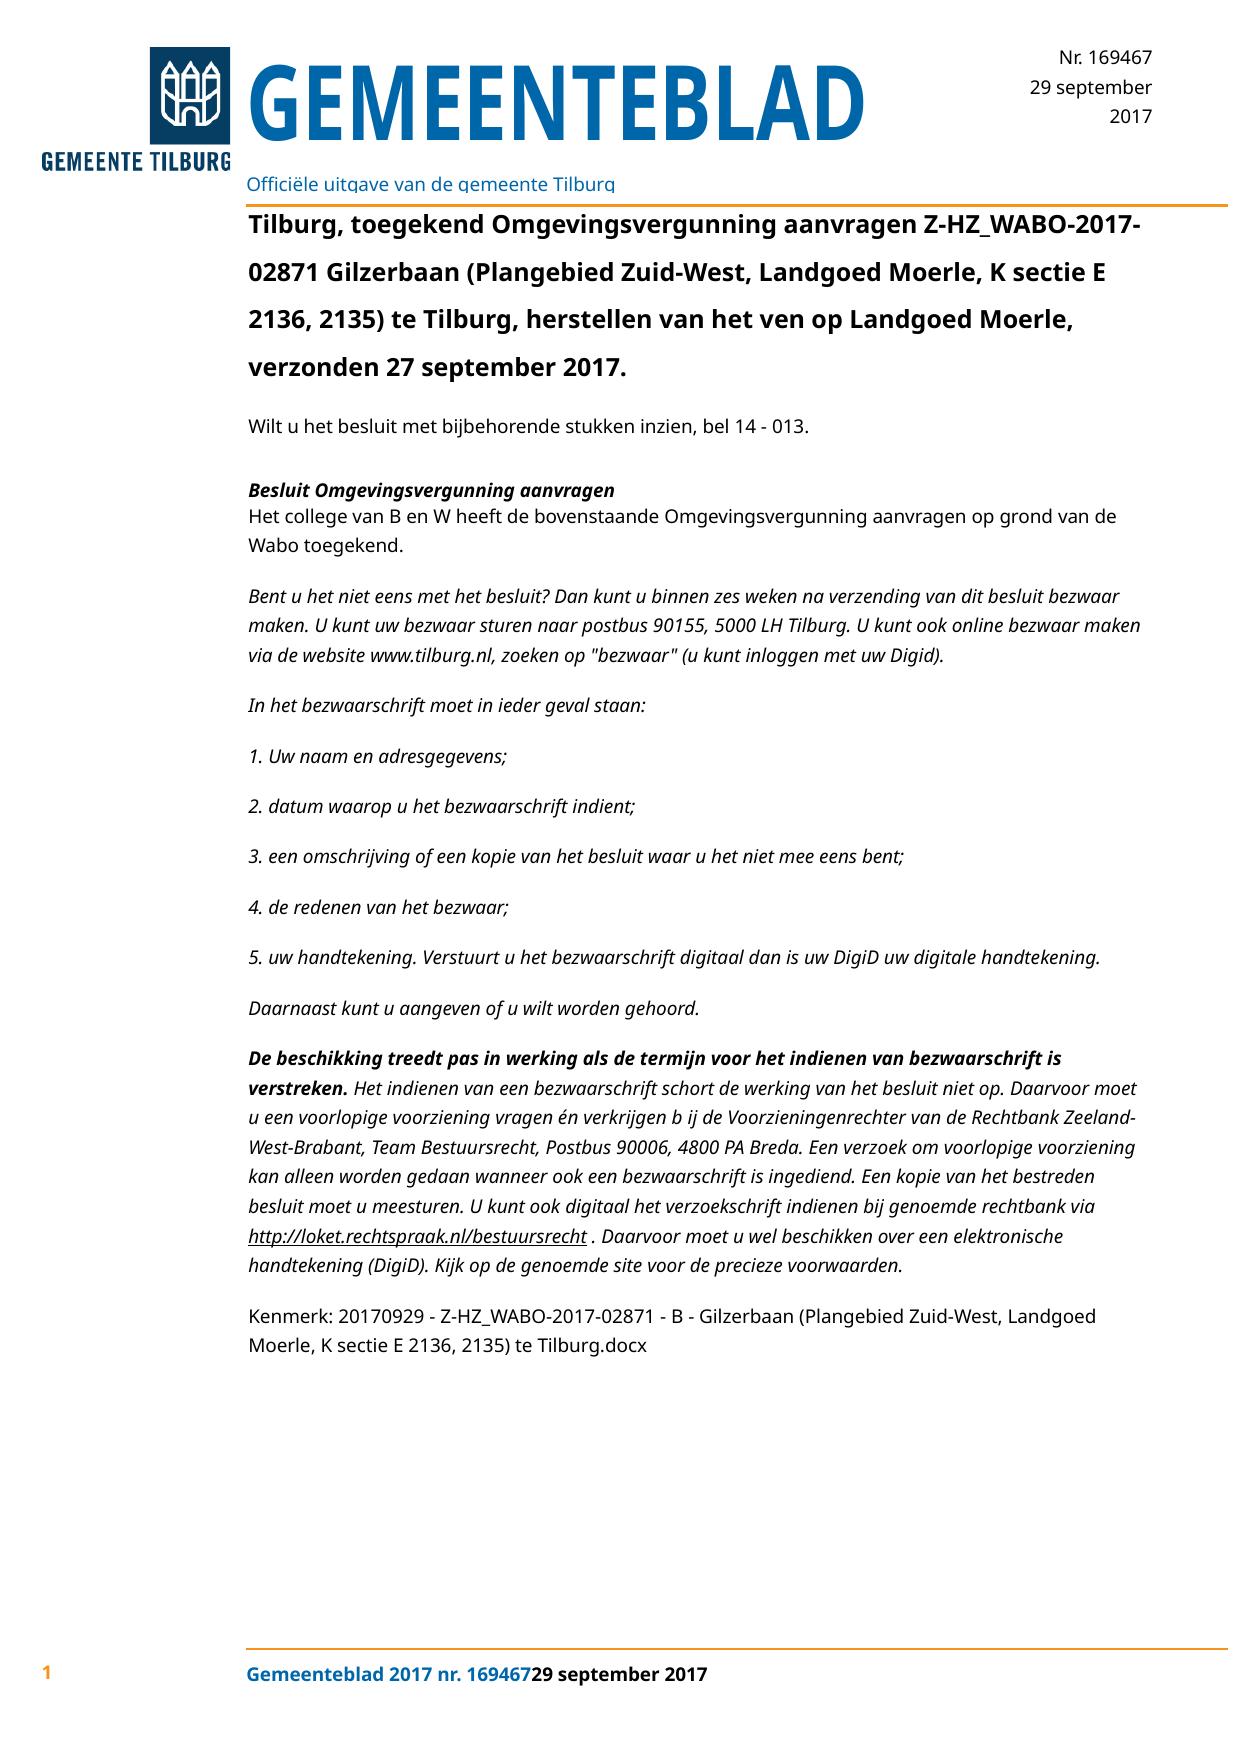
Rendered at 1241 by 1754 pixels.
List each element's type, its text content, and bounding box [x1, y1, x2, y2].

text Bent u het niet eens met het besluit? Dan kunt u binnen zes weken na verzending van dit besluit bezwaar maken. U kunt uw bezwaar sturen naar postbus 90155, 5000 LH Tilburg. U kunt ook online bezwaar maken via de website www.tilburg.nl, zoeken op "bezwaar" (u kunt inloggen met uw Digid). [248, 583, 1152, 668]
text De beschikking treedt pas in werking als de termijn voor het indienen van bezwaarschrift is verstreken. Het indienen van een bezwaarschrift schort de werking van het besluit niet op. Daarvoor moet u een voorlopige voorziening vragen én verkrijgen b ij de Voorzieningenrechter van de Rechtbank Zeeland-West-Brabant, Team Bestuursrecht, Postbus 90006, 4800 PA Breda. Een verzoek om voorlopige voorziening kan alleen worden gedaan wanneer ook een bezwaarschrift is ingediend. Een kopie van het bestreden besluit moet u meesturen. U kunt ook digitaal het verzoekschrift indienen bij genoemde rechtbank via http://loket.rechtspraak.nl/bestuursrecht . Daarvoor moet u wel beschikken over een elektronische handtekening (DigiD). Kijk op de genoemde site voor de precieze voorwaarden. [248, 1045, 1152, 1278]
picture [41, 47, 231, 172]
text Besluit Omgevingsvergunning aanvragen [248, 477, 1152, 503]
text Tilburg, toegekend Omgevingsvergunning aanvragen Z-HZ_WABO-2017-02871 Gilzerbaan (Plangebied Zuid-West, Landgoed Moerle, K sectie E 2136, 2135) te Tilburg, herstellen van het ven op Landgoed Moerle, verzonden 27 september 2017. [248, 207, 1152, 384]
text 2. datum waarop u het bezwaarschrift indient; [248, 793, 1152, 819]
text Het college van B en W heeft de bovenstaande Omgevingsvergunning aanvragen op grond van de Wabo toegekend. [248, 503, 1152, 558]
text Daarnaast kunt u aangeven of u wilt worden gehoord. [248, 995, 1152, 1021]
text Wilt u het besluit met bijbehorende stukken inzien, bel 14 - 013. [248, 413, 1152, 439]
text 1. Uw naam en adresgegevens; [248, 743, 1152, 768]
text 3. een omschrijving of een kopie van het besluit waar u het niet mee eens bent; [248, 844, 1152, 869]
text Kenmerk: 20170929 - Z-HZ_WABO-2017-02871 - B - Gilzerbaan (Plangebied Zuid-West, Landgoed Moerle, K sectie E 2136, 2135) te Tilburg.docx [248, 1303, 1152, 1358]
text 5. uw handtekening. Verstuurt u het bezwaarschrift digitaal dan is uw DigiD uw digitale handtekening. [248, 944, 1152, 970]
text In het bezwaarschrift moet in ieder geval staan: [248, 692, 1152, 718]
text 4. de redenen van het bezwaar; [248, 894, 1152, 920]
